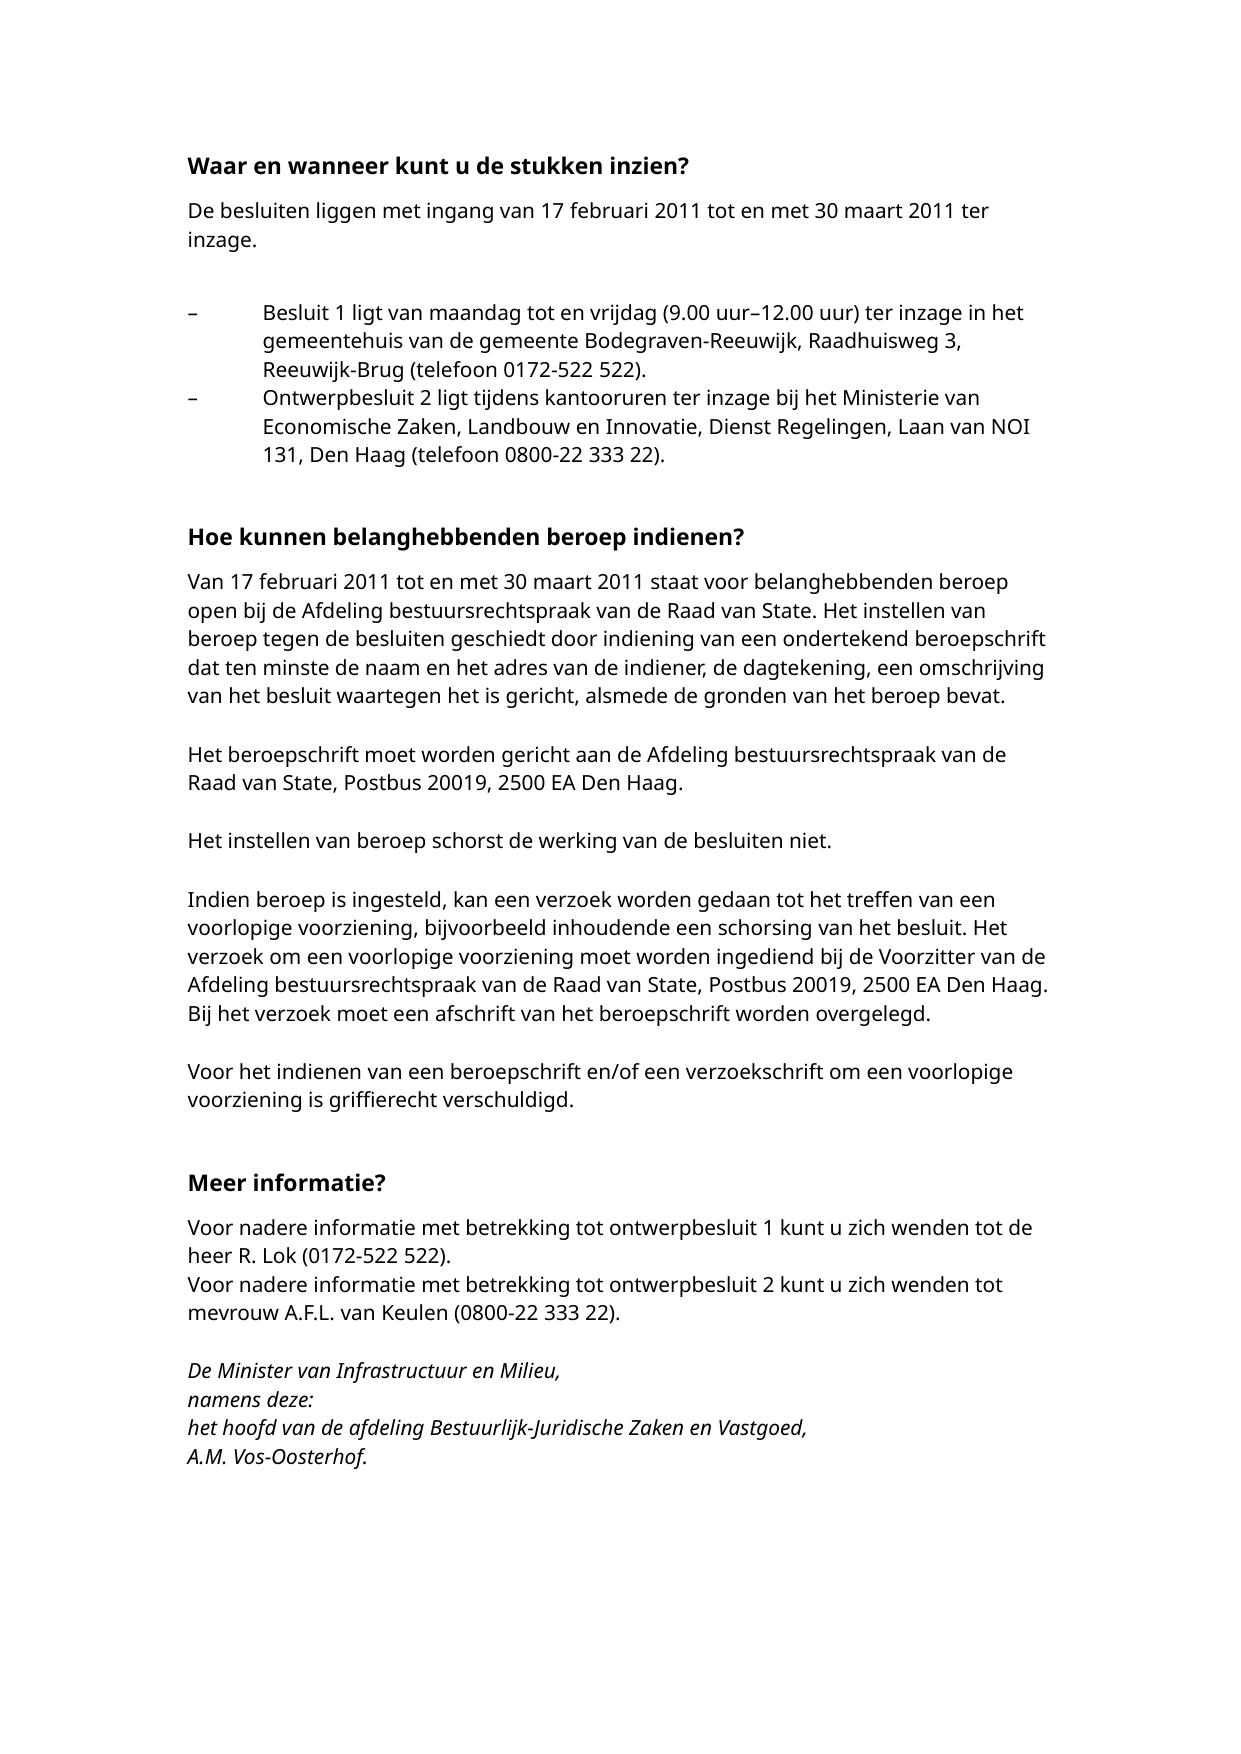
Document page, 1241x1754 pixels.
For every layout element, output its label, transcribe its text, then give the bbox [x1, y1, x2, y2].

text Voor het indienen van een beroepschrift en/of een verzoekschrift om een voorlopige voorziening is griffierecht verschuldigd. [187, 1057, 1053, 1114]
text De besluiten liggen met ingang van 17 februari 2011 tot en met 30 maart 2011 ter inzage. [187, 196, 1053, 253]
text Indien beroep is ingesteld, kan een verzoek worden gedaan tot het treffen van een voorlopige voorziening, bijvoorbeeld inhoudende een schorsing van het besluit. Het verzoek om een voorlopige voorziening moet worden ingediend bij de Voorzitter van de Afdeling bestuursrechtspraak van de Raad van State, Postbus 20019, 2500 EA Den Haag. Bij het verzoek moet een afschrift van het beroepschrift worden overgelegd. [187, 885, 1053, 1027]
text Van 17 februari 2011 tot en met 30 maart 2011 staat voor belanghebbenden beroep open bij de Afdeling bestuursrechtspraak van de Raad van State. Het instellen van beroep tegen de besluiten geschiedt door indiening van een ondertekend beroepschrift dat ten minste de naam en het adres van de indiener, de dagtekening, een omschrijving van het besluit waartegen het is gericht, alsmede de gronden van het beroep bevat. [187, 567, 1053, 710]
text Het instellen van beroep schorst de werking van de besluiten niet. [187, 827, 1053, 855]
text namens deze: [187, 1385, 1053, 1413]
text A.M. Vos-Oosterhof. [187, 1442, 1053, 1470]
text Het beroepschrift moet worden gericht aan de Afdeling bestuursrechtspraak van de Raad van State, Postbus 20019, 2500 EA Den Haag. [187, 740, 1053, 797]
text Voor nadere informatie met betrekking tot ontwerpbesluit 1 kunt u zich wenden tot de heer R. Lok (0172-522 522). [187, 1213, 1053, 1270]
text Voor nadere informatie met betrekking tot ontwerpbesluit 2 kunt u zich wenden tot mevrouw A.F.L. van Keulen (0800-22 333 22). [187, 1270, 1053, 1327]
list Ontwerpbesluit 2 ligt tijdens kantooruren ter inzage bij het Ministerie van Economische Zaken, Landbouw en Innovatie, Dienst Regelingen, Laan van NOI 131, Den Haag (telefoon 0800-22 333 22). [187, 383, 1053, 469]
text De Minister van Infrastructuur en Milieu, [187, 1357, 1053, 1385]
subtitle Meer informatie? [187, 1167, 1053, 1198]
text het hoofd van de afdeling Bestuurlijk-Juridische Zaken en Vastgoed, [187, 1413, 1053, 1442]
list Besluit 1 ligt van maandag tot en vrijdag (9.00 uur–12.00 uur) ter inzage in het gemeentehuis van de gemeente Bodegraven-Reeuwijk, Raadhuisweg 3, Reeuwijk-Brug (telefoon 0172-522 522). [187, 298, 1053, 383]
subtitle Waar en wanneer kunt u de stukken inzien? [187, 150, 1053, 181]
subtitle Hoe kunnen belanghebbenden beroep indienen? [187, 521, 1053, 552]
